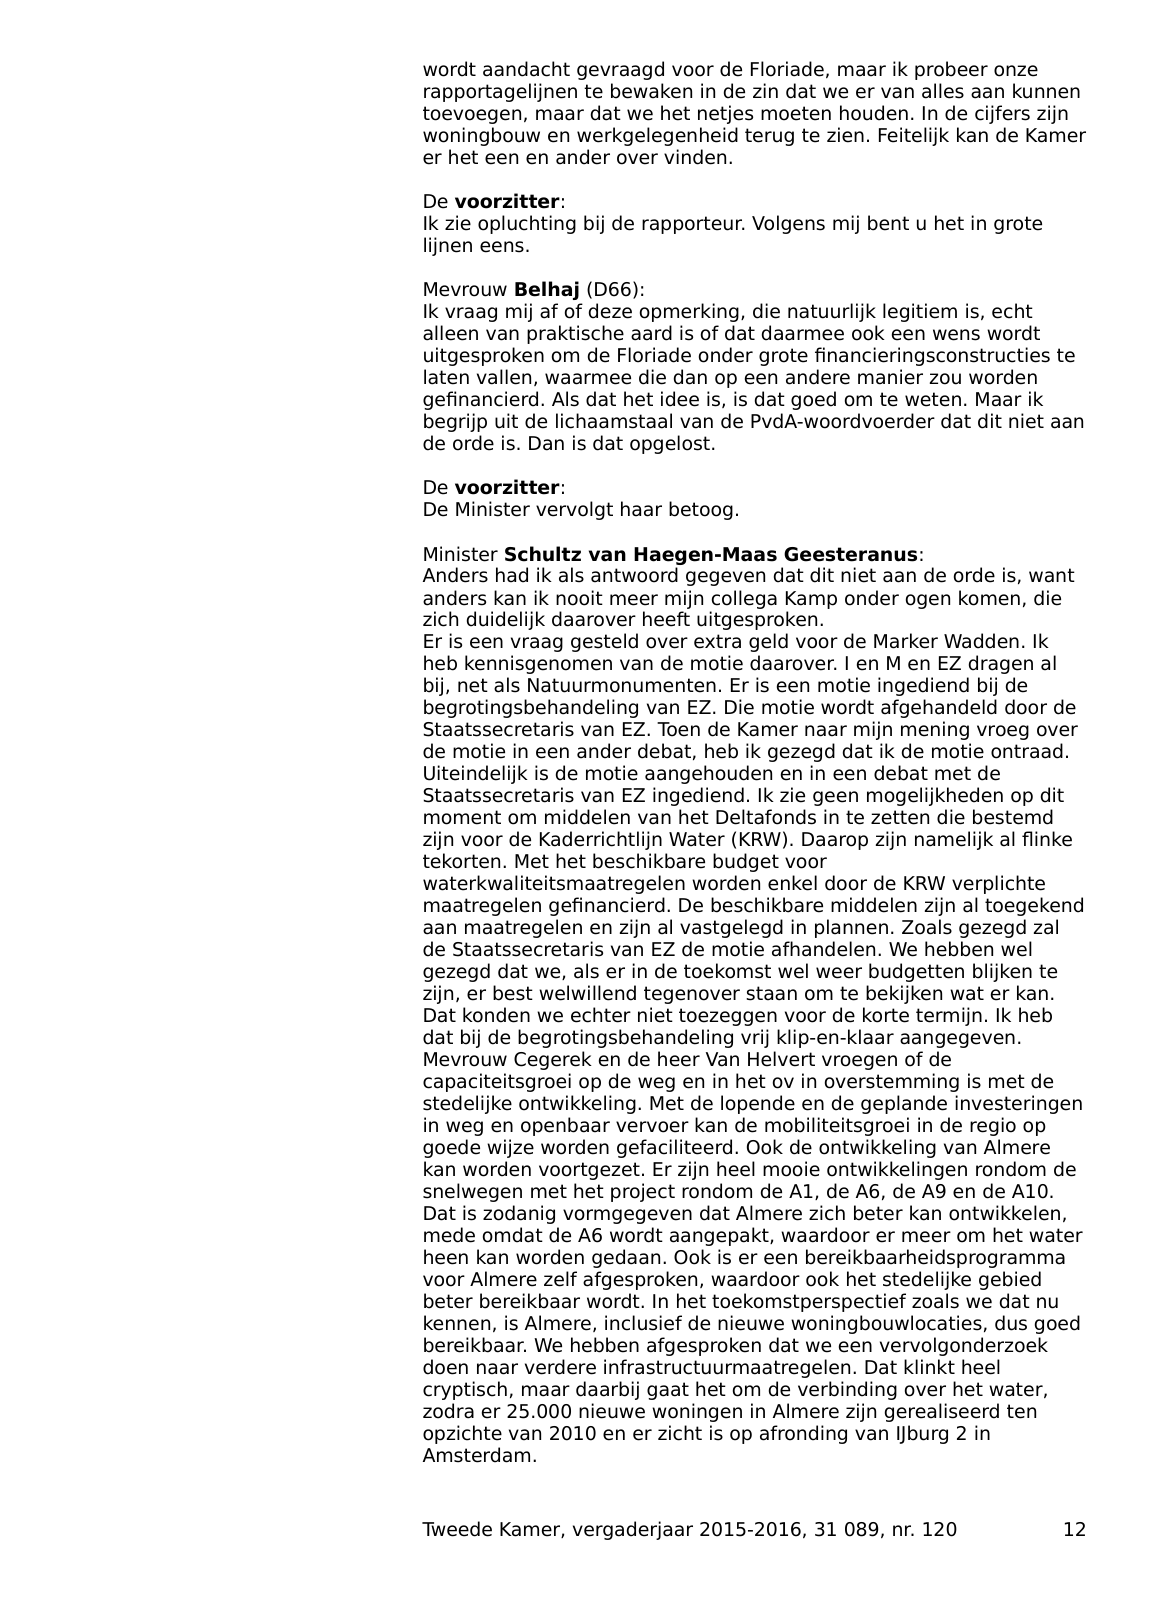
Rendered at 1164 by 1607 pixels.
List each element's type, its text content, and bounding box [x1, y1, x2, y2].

text De Minister vervolgt haar betoog. [422, 499, 1087, 521]
text De voorzitter: [422, 477, 1087, 499]
text Ik vraag mij af of deze opmerking, die natuurlijk legitiem is, echt alleen van praktische aard is of dat daarmee ook een wens wordt uitgesproken om de Floriade onder grote financieringsconstructies te laten vallen, waarmee die dan op een andere manier zou worden gefinancierd. Als dat het idee is, is dat goed om te weten. Maar ik begrijp uit de lichaamstaal van de PvdA-woordvoerder dat dit niet aan de orde is. Dan is dat opgelost. [422, 301, 1087, 455]
text Anders had ik als antwoord gegeven dat dit niet aan de orde is, want anders kan ik nooit meer mijn collega Kamp onder ogen komen, die zich duidelijk daarover heeft uitgesproken. [422, 565, 1087, 631]
text Mevrouw Cegerek en de heer Van Helvert vroegen of de capaciteitsgroei op de weg en in het ov in overstemming is met de stedelijke ontwikkeling. Met de lopende en de geplande investeringen in weg en openbaar vervoer kan de mobiliteitsgroei in de regio op goede wijze worden gefaciliteerd. Ook de ontwikkeling van Almere kan worden voortgezet. Er zijn heel mooie ontwikkelingen rondom de snelwegen met het project rondom de A1, de A6, de A9 en de A10. Dat is zodanig vormgegeven dat Almere zich beter kan ontwikkelen, mede omdat de A6 wordt aangepakt, waardoor er meer om het water heen kan worden gedaan. Ook is er een bereikbaarheidsprogramma voor Almere zelf afgesproken, waardoor ook het stedelijke gebied beter bereikbaar wordt. In het toekomstperspectief zoals we dat nu kennen, is Almere, inclusief de nieuwe woningbouwlocaties, dus goed bereikbaar. We hebben afgesproken dat we een vervolgonderzoek doen naar verdere infrastructuurmaatregelen. Dat klinkt heel cryptisch, maar daarbij gaat het om de verbinding over het water, zodra er 25.000 nieuwe woningen in Almere zijn gerealiseerd ten opzichte van 2010 en er zicht is op afronding van IJburg 2 in Amsterdam. [422, 1049, 1087, 1467]
text Mevrouw Belhaj (D66): [422, 279, 1087, 301]
text wordt aandacht gevraagd voor de Floriade, maar ik probeer onze rapportagelijnen te bewaken in de zin dat we er van alles aan kunnen toevoegen, maar dat we het netjes moeten houden. In de cijfers zijn woningbouw en werkgelegenheid terug te zien. Feitelijk kan de Kamer er het een en ander over vinden. [422, 59, 1087, 169]
text Ik zie opluchting bij de rapporteur. Volgens mij bent u het in grote lijnen eens. [422, 213, 1087, 257]
text Er is een vraag gesteld over extra geld voor de Marker Wadden. Ik heb kennisgenomen van de motie daarover. I en M en EZ dragen al bij, net als Natuurmonumenten. Er is een motie ingediend bij de begrotingsbehandeling van EZ. Die motie wordt afgehandeld door de Staatssecretaris van EZ. Toen de Kamer naar mijn mening vroeg over de motie in een ander debat, heb ik gezegd dat ik de motie ontraad. Uiteindelijk is de motie aangehouden en in een debat met de Staatssecretaris van EZ ingediend. Ik zie geen mogelijkheden op dit moment om middelen van het Deltafonds in te zetten die bestemd zijn voor de Kaderrichtlijn Water (KRW). Daarop zijn namelijk al flinke tekorten. Met het beschikbare budget voor waterkwaliteitsmaatregelen worden enkel door de KRW verplichte maatregelen gefinancierd. De beschikbare middelen zijn al toegekend aan maatregelen en zijn al vastgelegd in plannen. Zoals gezegd zal de Staatssecretaris van EZ de motie afhandelen. We hebben wel gezegd dat we, als er in de toekomst wel weer budgetten blijken te zijn, er best welwillend tegenover staan om te bekijken wat er kan. Dat konden we echter niet toezeggen voor de korte termijn. Ik heb dat bij de begrotingsbehandeling vrij klip-en-klaar aangegeven. [422, 631, 1087, 1049]
text Minister Schultz van Haegen-Maas Geesteranus: [422, 543, 1087, 565]
text De voorzitter: [422, 191, 1087, 213]
